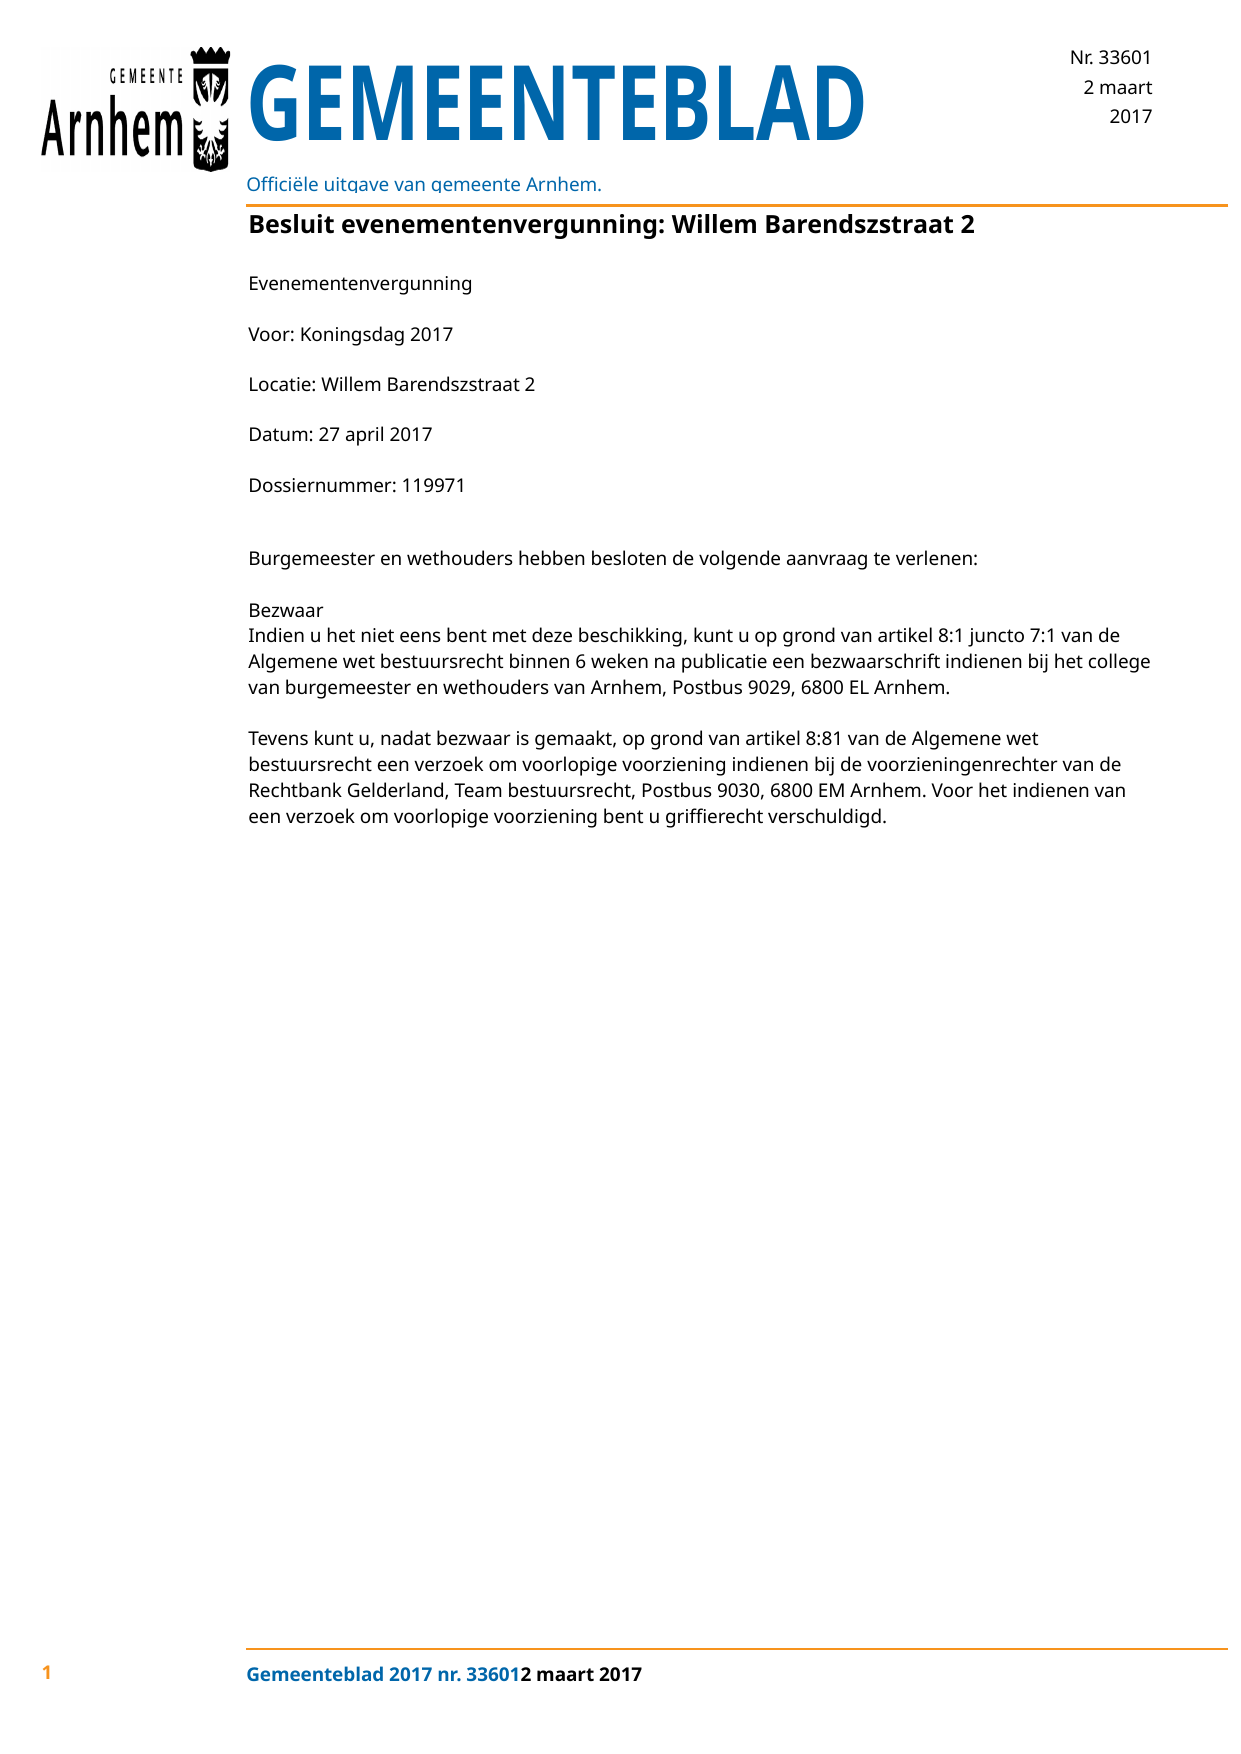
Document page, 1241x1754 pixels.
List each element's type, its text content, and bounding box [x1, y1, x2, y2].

text Besluit evenementenvergunning: Willem Barendszstraat 2 [248, 207, 1152, 241]
text Locatie: Willem Barendszstraat 2 [248, 371, 1152, 397]
picture [41, 47, 231, 172]
text Bezwaar [248, 597, 1152, 623]
text Burgemeester en wethouders hebben besloten de volgende aanvraag te verlenen: [248, 546, 1152, 571]
text Voor: Koningsdag 2017 [248, 321, 1152, 346]
text Dossiernummer: 119971 [248, 472, 1152, 498]
text Datum: 27 april 2017 [248, 422, 1152, 447]
text Evenementenvergunning [248, 270, 1152, 296]
text Indien u het niet eens bent met deze beschikking, kunt u op grond van artikel 8:1 juncto 7:1 van de Algemene wet bestuursrecht binnen 6 weken na publicatie een bezwaarschrift indienen bij het college van burgemeester en wethouders van Arnhem, Postbus 9029, 6800 EL Arnhem. [248, 623, 1152, 700]
text Tevens kunt u, nadat bezwaar is gemaakt, op grond van artikel 8:81 van de Algemene wet bestuursrecht een verzoek om voorlopige voorziening indienen bij de voorzieningenrechter van de Rechtbank Gelderland, Team bestuursrecht, Postbus 9030, 6800 EM Arnhem. Voor het indienen van een verzoek om voorlopige voorziening bent u griffierecht verschuldigd. [248, 726, 1152, 828]
